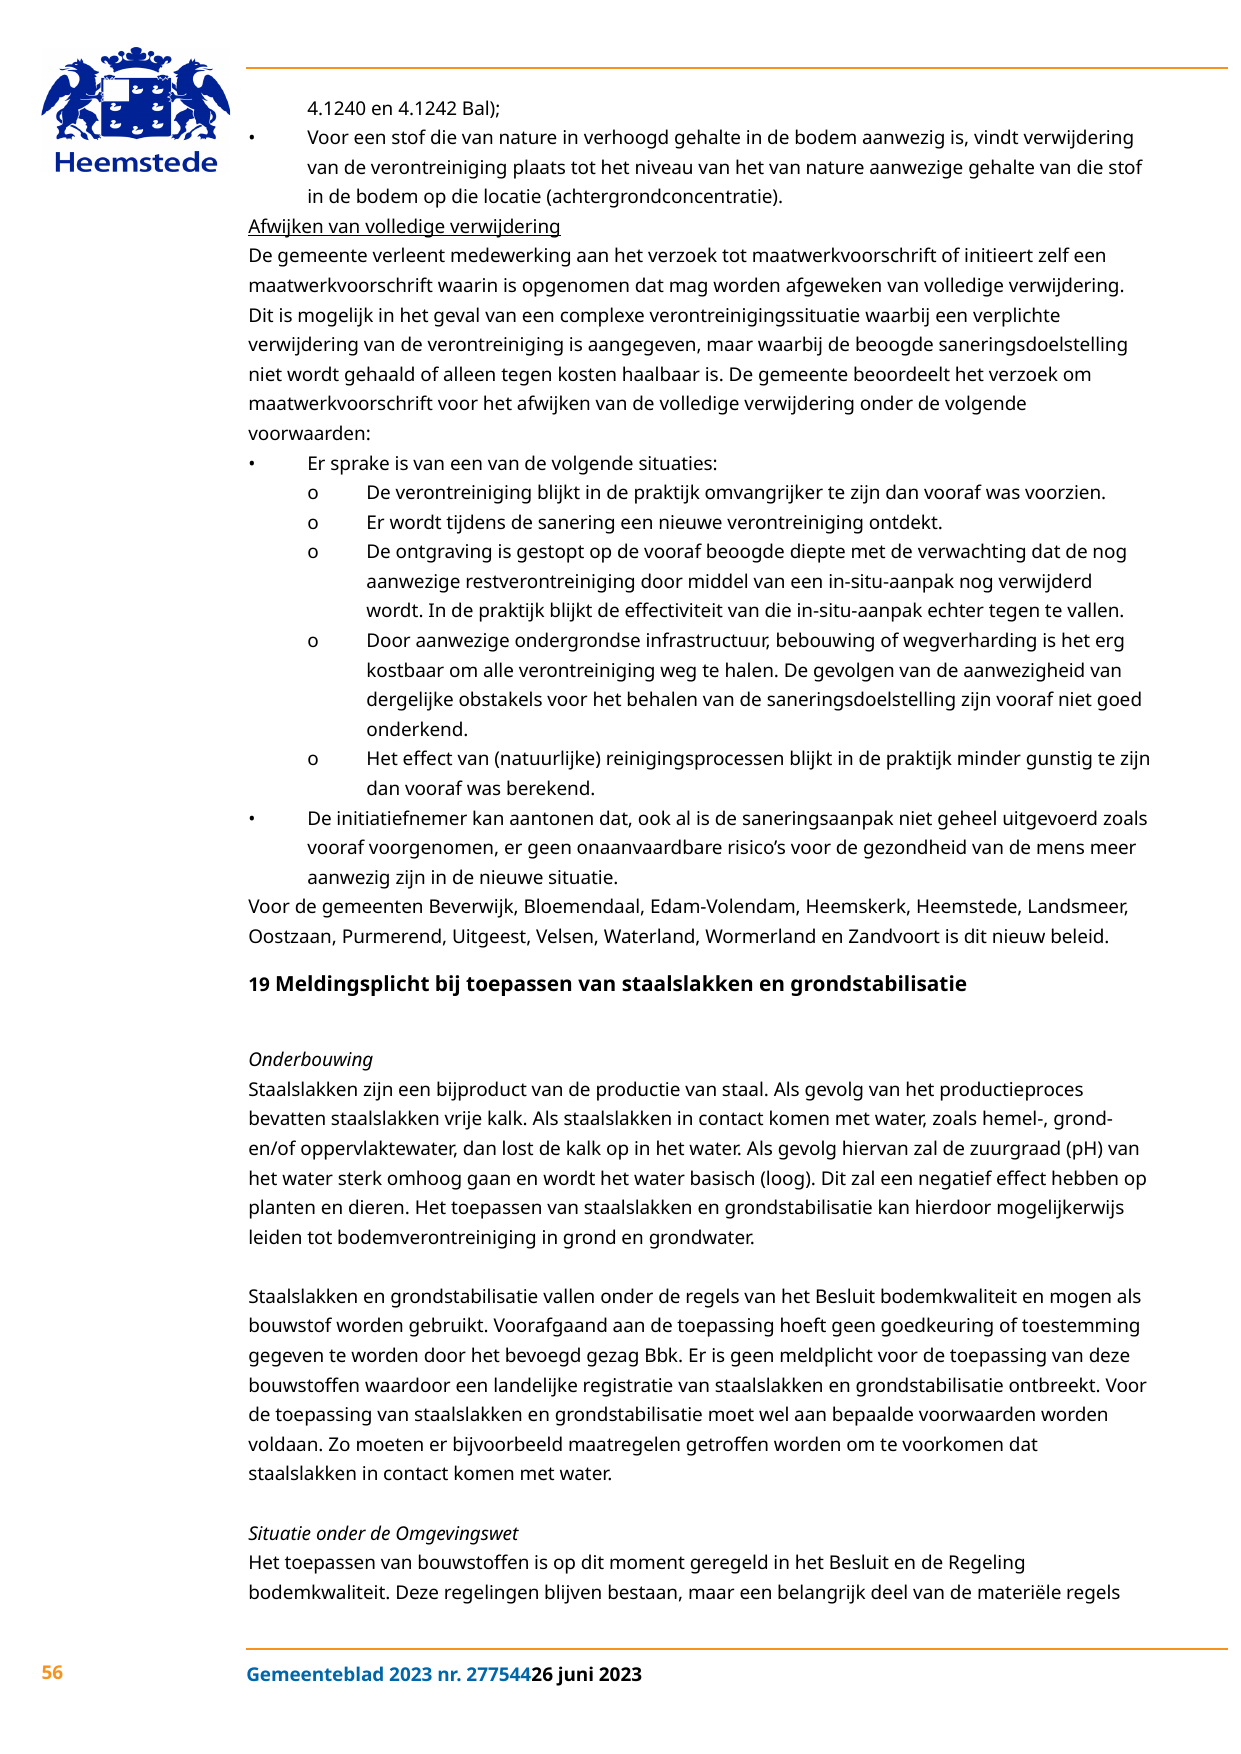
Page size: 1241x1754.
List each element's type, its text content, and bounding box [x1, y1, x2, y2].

list Door aanwezige ondergrondse infrastructuur, bebouwing of wegverharding is het erg kostbaar om alle verontreiniging weg te halen. De gevolgen van de aanwezigheid van dergelijke obstakels voor het behalen van de saneringsdoelstelling zijn vooraf niet goed onderkend. [307, 627, 1152, 742]
text Situatie onder de Omgevingswet [248, 1520, 1152, 1546]
list 4.1240 en 4.1242 Bal); [248, 95, 1152, 121]
text Staalslakken zijn een bijproduct van de productie van staal. Als gevolg van het productieproces bevatten staalslakken vrije kalk. Als staalslakken in contact komen met water, zoals hemel-, grond- en/of oppervlaktewater, dan lost de kalk op in het water. Als gevolg hiervan zal de zuurgraad (pH) van het water sterk omhoog gaan en wordt het water basisch (loog). Dit zal een negatief effect hebben op planten en dieren. Het toepassen van staalslakken en grondstabilisatie kan hierdoor mogelijkerwijs leiden tot bodemverontreiniging in grond en grondwater. [248, 1076, 1152, 1250]
text Voor de gemeenten Beverwijk, Bloemendaal, Edam-Volendam, Heemskerk, Heemstede, Landsmeer, Oostzaan, Purmerend, Uitgeest, Velsen, Waterland, Wormerland en Zandvoort is dit nieuw beleid. [248, 893, 1152, 949]
list Er wordt tijdens de sanering een nieuwe verontreiniging ontdekt. [307, 509, 1152, 535]
text Staalslakken en grondstabilisatie vallen onder de regels van het Besluit bodemkwaliteit en mogen als bouwstof worden gebruikt. Voorafgaand aan de toepassing hoeft geen goedkeuring of toestemming gegeven te worden door het bevoegd gezag Bbk. Er is geen meldplicht voor de toepassing van deze bouwstoffen waardoor een landelijke registratie van staalslakken en grondstabilisatie ontbreekt. Voor de toepassing van staalslakken en grondstabilisatie moet wel aan bepaalde voorwaarden worden voldaan. Zo moeten er bijvoorbeeld maatregelen getroffen worden om te voorkomen dat staalslakken in contact komen met water. [248, 1283, 1152, 1486]
list De verontreiniging blijkt in de praktijk omvangrijker te zijn dan vooraf was voorzien. [307, 479, 1152, 505]
text Het toepassen van bouwstoffen is op dit moment geregeld in het Besluit en de Regeling bodemkwaliteit. Deze regelingen blijven bestaan, maar een belangrijk deel van de materiële regels [248, 1549, 1152, 1605]
text Onderbouwing [248, 1046, 1152, 1072]
list Het effect van (natuurlijke) reinigingsprocessen blijkt in de praktijk minder gunstig te zijn dan vooraf was berekend. [307, 746, 1152, 801]
picture [41, 47, 231, 172]
list Voor een stof die van nature in verhoogd gehalte in de bodem aanwezig is, vindt verwijdering van de verontreiniging plaats tot het niveau van het van nature aanwezige gehalte van die stof in de bodem op die locatie (achtergrondconcentratie). [248, 124, 1152, 209]
text Afwijken van volledige verwijdering [248, 213, 1152, 239]
list Er sprake is van een van de volgende situaties: [248, 450, 1152, 476]
text De gemeente verleent medewerking aan het verzoek tot maatwerkvoorschrift of initieert zelf een maatwerkvoorschrift waarin is opgenomen dat mag worden afgeweken van volledige verwijdering. Dit is mogelijk in het geval van een complexe verontreinigingssituatie waarbij een verplichte verwijdering van de verontreiniging is aangegeven, maar waarbij de beoogde saneringsdoelstelling niet wordt gehaald of alleen tegen kosten haalbaar is. De gemeente beoordeelt het verzoek om maatwerkvoorschrift voor het afwijken van de volledige verwijdering onder de volgende voorwaarden: [248, 243, 1152, 446]
list De ontgraving is gestopt op de vooraf beoogde diepte met de verwachting dat de nog aanwezige restverontreiniging door middel van een in-situ-aanpak nog verwijderd wordt. In de praktijk blijkt de effectiviteit van die in-situ-aanpak echter tegen te vallen. [307, 538, 1152, 623]
list De initiatiefnemer kan aantonen dat, ook al is de saneringsaanpak niet geheel uitgevoerd zoals vooraf voorgenomen, er geen onaanvaardbare risico’s voor de gezondheid van de mens meer aanwezig zijn in de nieuwe situatie. [248, 805, 1152, 890]
text 19 Meldingsplicht bij toepassen van staalslakken en grondstabilisatie [248, 969, 1152, 997]
